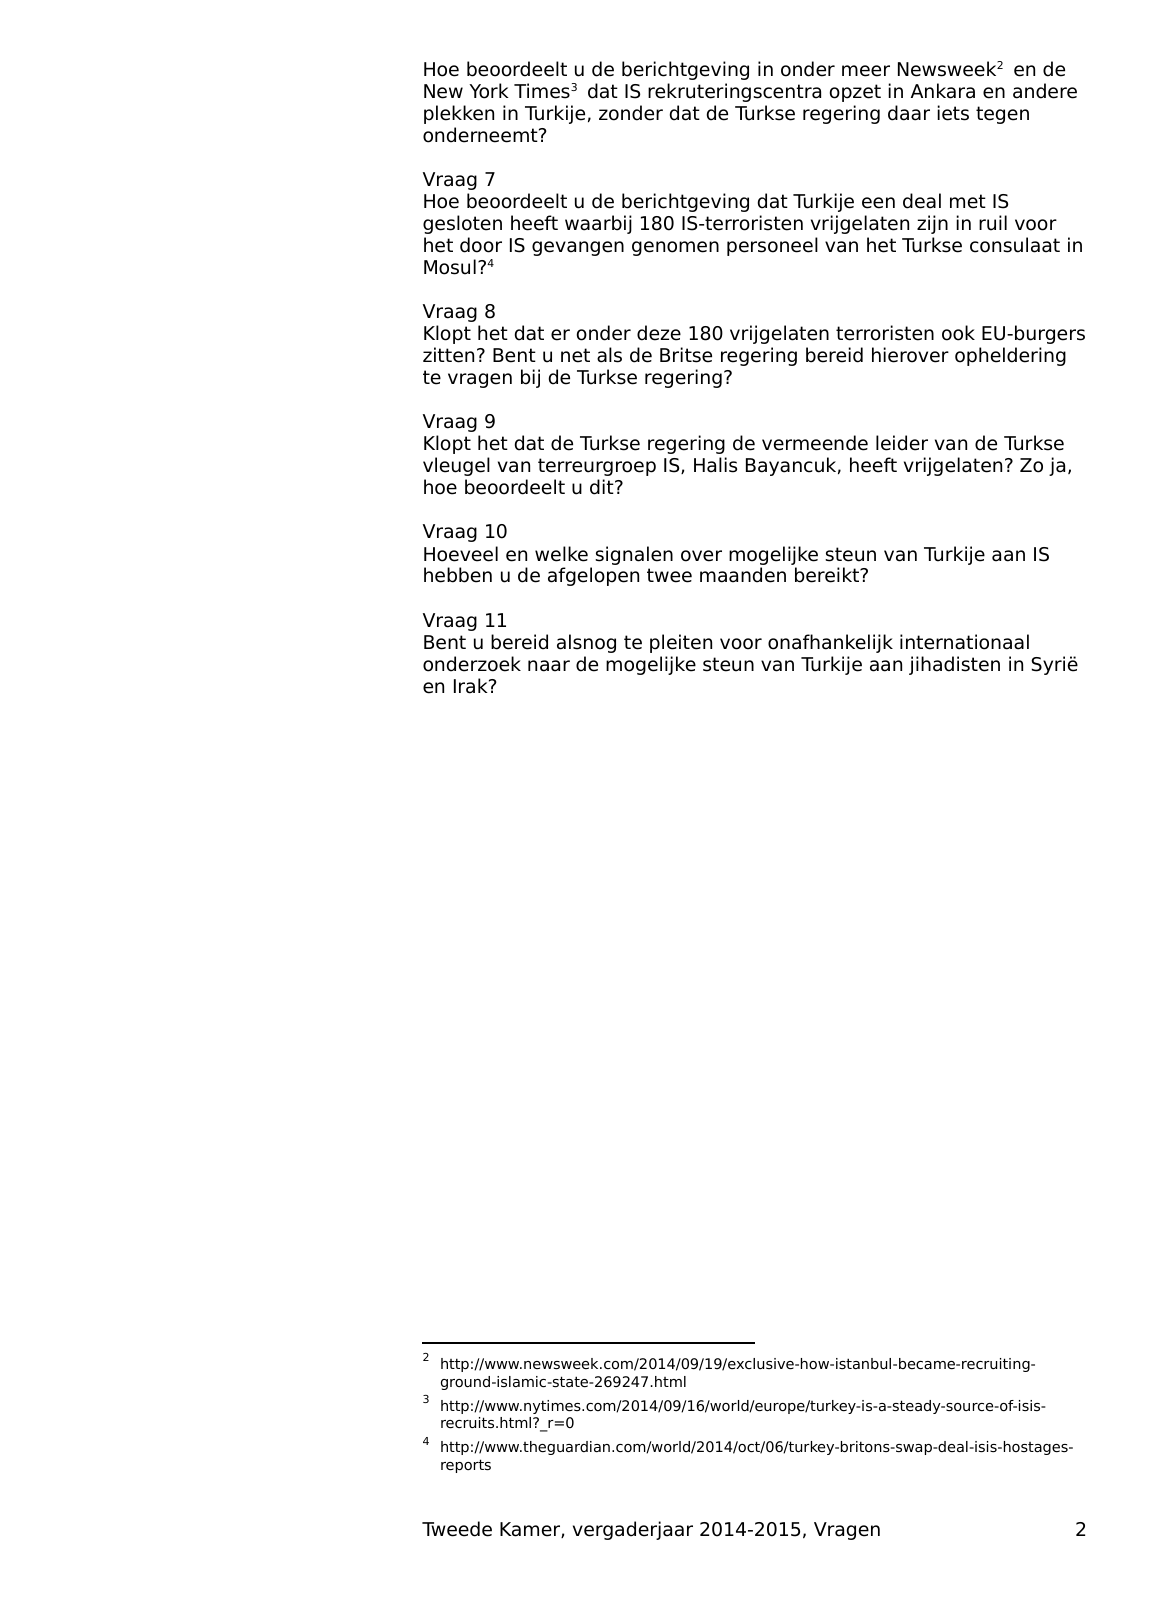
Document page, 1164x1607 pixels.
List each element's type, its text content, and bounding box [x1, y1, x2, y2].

text http://www.newsweek.com/2014/09/19/exclusive-how-istanbul-became-recruiting-ground-islamic-state-269247.html [422, 1352, 1087, 1391]
text Klopt het dat de Turkse regering de vermeende leider van de Turkse vleugel van terreurgroep IS, Halis Bayancuk, heeft vrijgelaten? Zo ja, hoe beoordeelt u dit? [422, 433, 1087, 499]
text Hoe beoordeelt u de berichtgeving dat Turkije een deal met IS gesloten heeft waarbij 180 IS-terroristen vrijgelaten zijn in ruil voor het door IS gevangen genomen personeel van het Turkse consulaat in Mosul? [422, 191, 1087, 279]
text http://www.nytimes.com/2014/09/16/world/europe/turkey-is-a-steady-source-of-isis-recruits.html?_r=0 [422, 1393, 1087, 1432]
text Vraag 10 [422, 521, 1087, 543]
text http://www.theguardian.com/world/2014/oct/06/turkey-britons-swap-deal-isis-hostages-reports [422, 1435, 1087, 1474]
text Vraag 9 [422, 411, 1087, 433]
text Klopt het dat er onder deze 180 vrijgelaten terroristen ook EU-burgers zitten? Bent u net als de Britse regering bereid hierover opheldering te vragen bij de Turkse regering? [422, 323, 1087, 389]
text Vraag 7 [422, 169, 1087, 191]
text Hoe beoordeelt u de berichtgeving in onder meer Newsweek en de New York Times dat IS rekruteringscentra opzet in Ankara en andere plekken in Turkije, zonder dat de Turkse regering daar iets tegen onderneemt? [422, 59, 1087, 147]
text Hoeveel en welke signalen over mogelijke steun van Turkije aan IS hebben u de afgelopen twee maanden bereikt? [422, 543, 1087, 587]
text Bent u bereid alsnog te pleiten voor onafhankelijk internationaal onderzoek naar de mogelijke steun van Turkije aan jihadisten in Syrië en Irak? [422, 632, 1087, 697]
text Vraag 11 [422, 609, 1087, 632]
text Vraag 8 [422, 301, 1087, 323]
